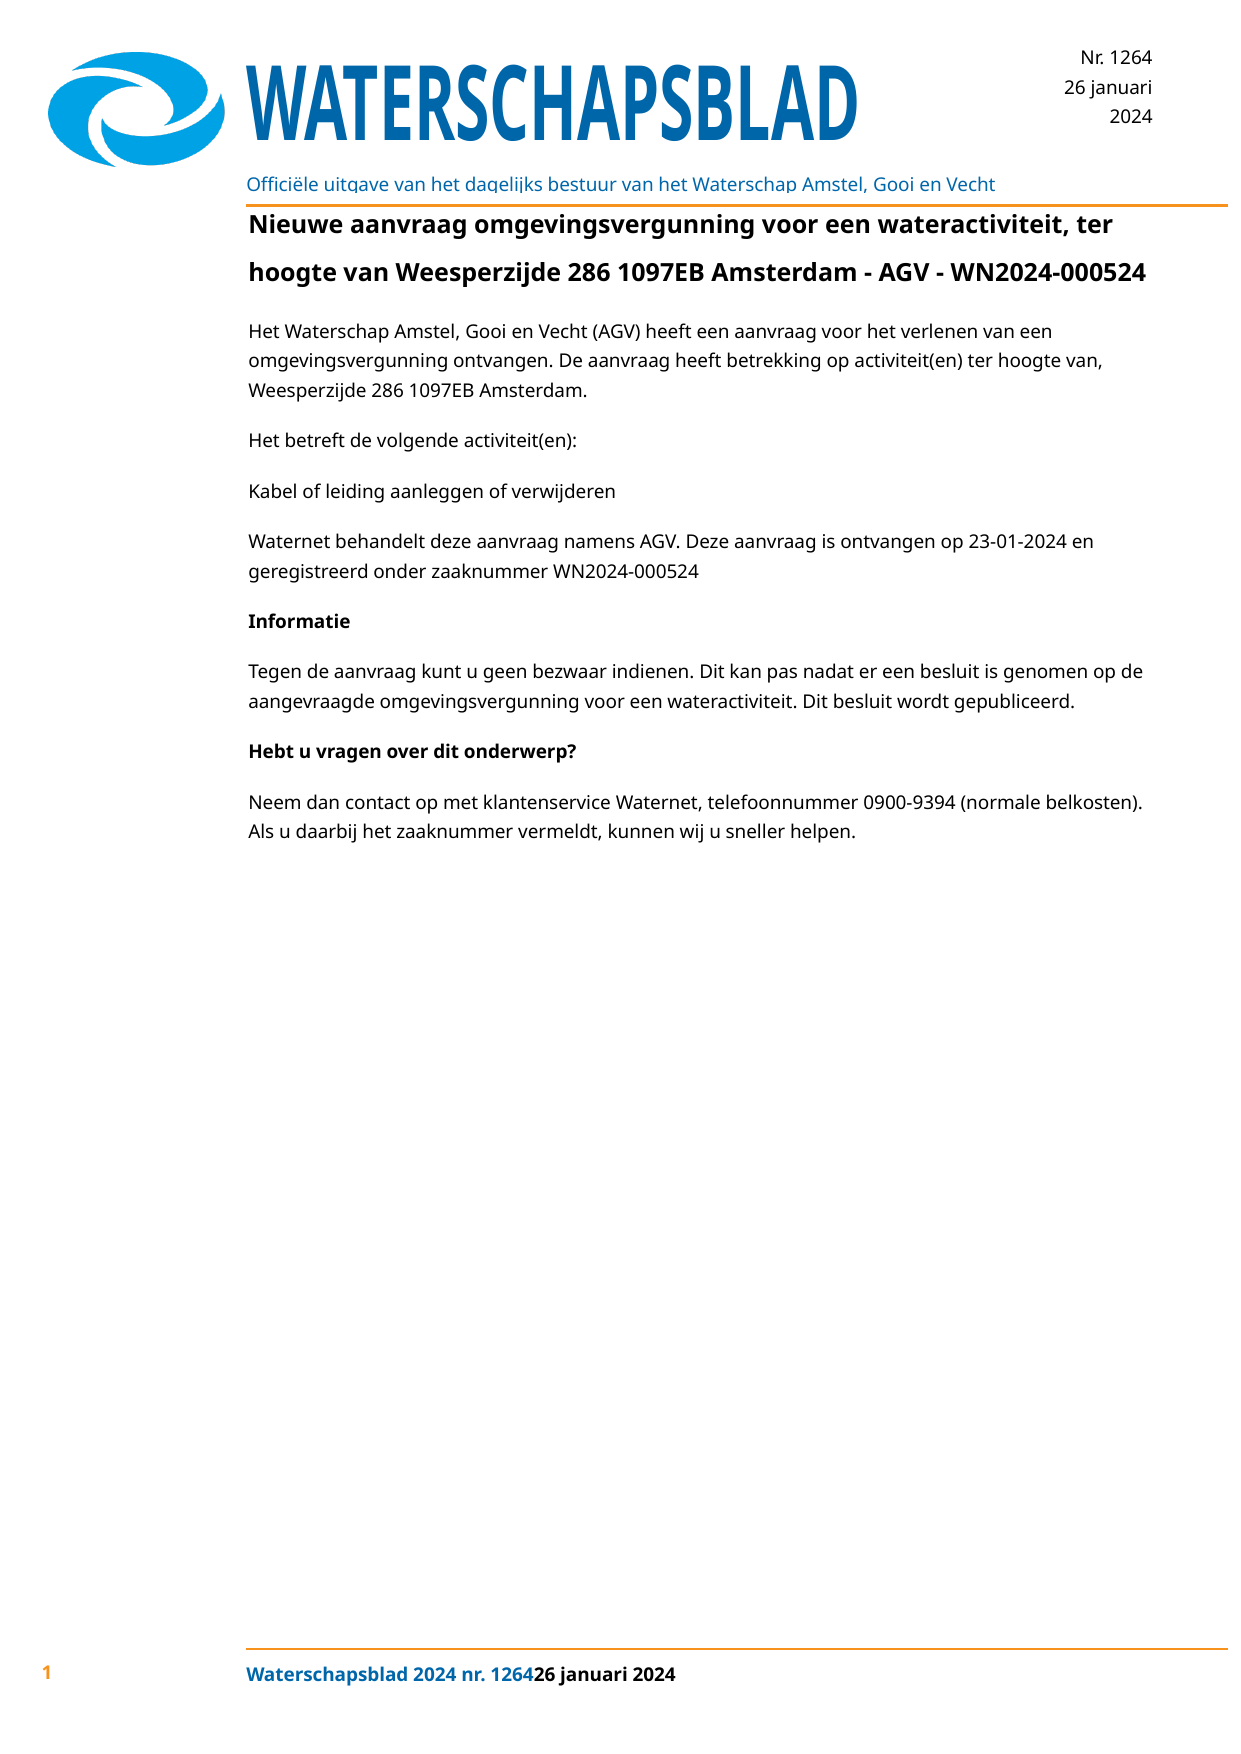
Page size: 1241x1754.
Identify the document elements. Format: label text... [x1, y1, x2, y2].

text Het betreft de volgende activiteit(en): [248, 427, 1152, 453]
text Tegen de aanvraag kunt u geen bezwaar indienen. Dit kan pas nadat er een besluit is genomen op de aangevraagde omgevingsvergunning voor een wateractiviteit. Dit besluit wordt gepubliceerd. [248, 659, 1152, 714]
text Informatie [248, 608, 1152, 634]
picture [41, 47, 231, 172]
text Hebt u vragen over dit onderwerp? [248, 739, 1152, 764]
text Kabel of leiding aanleggen of verwijderen [248, 478, 1152, 504]
text Nieuwe aanvraag omgevingsvergunning voor een wateractiviteit, ter hoogte van Weesperzijde 286 1097EB Amsterdam - AGV - WN2024-000524 [248, 207, 1152, 288]
text Neem dan contact op met klantenservice Waternet, telefoonnummer 0900-9394 (normale belkosten). Als u daarbij het zaaknummer vermeldt, kunnen wij u sneller helpen. [248, 789, 1152, 844]
text Het Waterschap Amstel, Gooi en Vecht (AGV) heeft een aanvraag voor het verlenen van een omgevingsvergunning ontvangen. De aanvraag heeft betrekking op activiteit(en) ter hoogte van, Weesperzijde 286 1097EB Amsterdam. [248, 318, 1152, 403]
text Waternet behandelt deze aanvraag namens AGV. Deze aanvraag is ontvangen op 23-01-2024 en geregistreerd onder zaaknummer WN2024-000524 [248, 528, 1152, 584]
